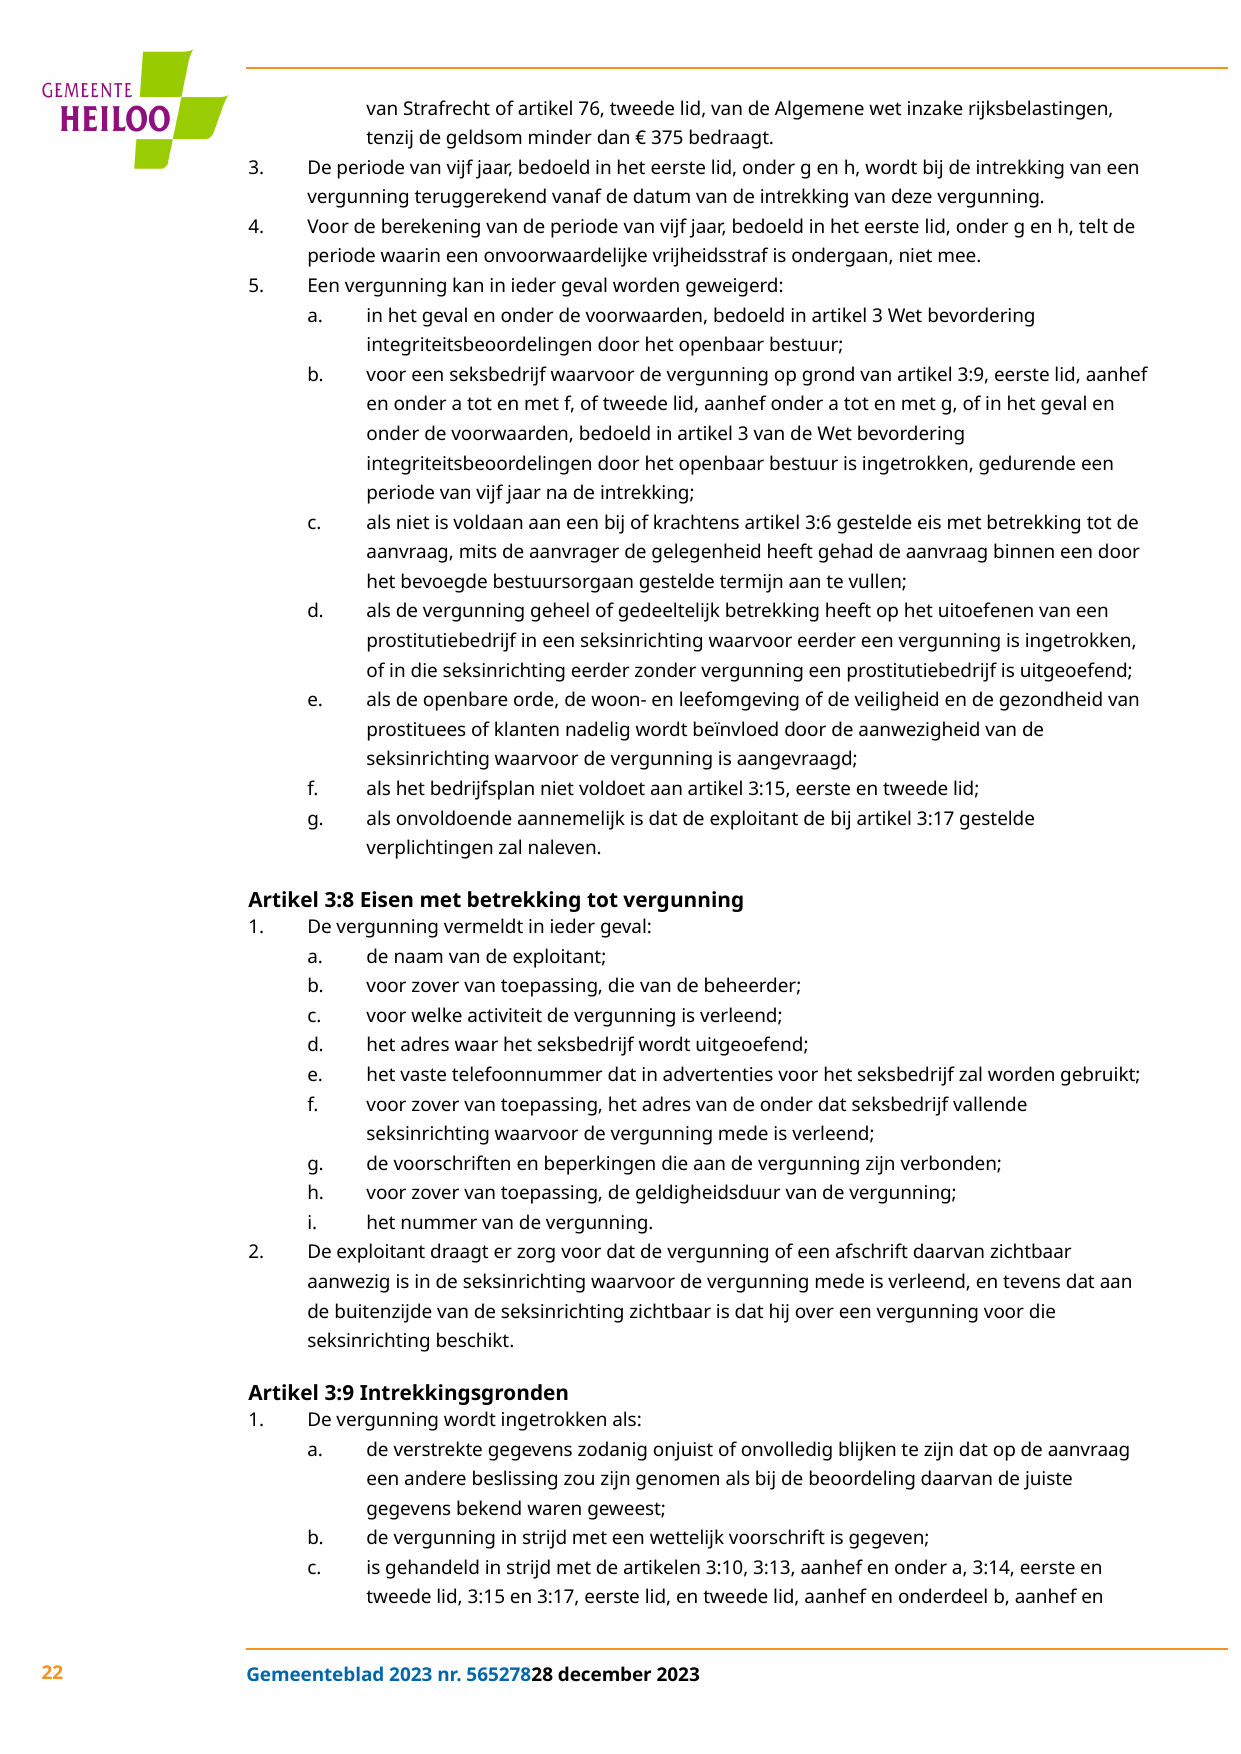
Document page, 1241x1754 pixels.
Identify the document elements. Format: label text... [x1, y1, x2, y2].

list als de openbare orde, de woon- en leefomgeving of de veiligheid en de gezondheid van prostituees of klanten nadelig wordt beïnvloed door de aanwezigheid van de seksinrichting waarvoor de vergunning is aangevraagd; [307, 686, 1152, 771]
list de voorschriften en beperkingen die aan de vergunning zijn verbonden; [307, 1150, 1152, 1176]
list De vergunning wordt ingetrokken als: [248, 1406, 1152, 1432]
list voor zover van toepassing, die van de beheerder; [307, 972, 1152, 998]
list de vergunning in strijd met een wettelijk voorschrift is gegeven; [307, 1524, 1152, 1550]
list het nummer van de vergunning. [307, 1209, 1152, 1235]
list de verstrekte gegevens zodanig onjuist of onvolledig blijken te zijn dat op de aanvraag een andere beslissing zou zijn genomen als bij de beoordeling daarvan de juiste gegevens bekend waren geweest; [307, 1436, 1152, 1521]
list voor welke activiteit de vergunning is verleend; [307, 1002, 1152, 1028]
list als niet is voldaan aan een bij of krachtens artikel 3:6 gestelde eis met betrekking tot de aanvraag, mits de aanvrager de gelegenheid heeft gehad de aanvraag binnen een door het bevoegde bestuursorgaan gestelde termijn aan te vullen; [307, 509, 1152, 594]
list De vergunning vermeldt in ieder geval: [248, 913, 1152, 939]
picture [41, 47, 231, 172]
list Een vergunning kan in ieder geval worden geweigerd: [248, 272, 1152, 298]
list van Strafrecht of artikel 76, tweede lid, van de Algemene wet inzake rijksbelastingen, tenzij de geldsom minder dan € 375 bedraagt. [307, 95, 1152, 150]
list het adres waar het seksbedrijf wordt uitgeoefend; [307, 1032, 1152, 1057]
list als onvoldoende aannemelijk is dat de exploitant de bij artikel 3:17 gestelde verplichtingen zal naleven. [307, 805, 1152, 860]
list in het geval en onder de voorwaarden, bedoeld in artikel 3 Wet bevordering integriteitsbeoordelingen door het openbaar bestuur; [307, 302, 1152, 357]
text Artikel 3:8 Eisen met betrekking tot vergunning [248, 885, 1152, 913]
list het vaste telefoonnummer dat in advertenties voor het seksbedrijf zal worden gebruikt; [307, 1061, 1152, 1087]
list voor zover van toepassing, het adres van de onder dat seksbedrijf vallende seksinrichting waarvoor de vergunning mede is verleend; [307, 1091, 1152, 1146]
list De periode van vijf jaar, bedoeld in het eerste lid, onder g en h, wordt bij de intrekking van een vergunning teruggerekend vanaf de datum van de intrekking van deze vergunning. [248, 154, 1152, 209]
text Artikel 3:9 Intrekkingsgronden [248, 1378, 1152, 1406]
list Voor de berekening van de periode van vijf jaar, bedoeld in het eerste lid, onder g en h, telt de periode waarin een onvoorwaardelijke vrijheidsstraf is ondergaan, niet mee. [248, 213, 1152, 268]
list de naam van de exploitant; [307, 943, 1152, 968]
list voor een seksbedrijf waarvoor de vergunning op grond van artikel 3:9, eerste lid, aanhef en onder a tot en met f, of tweede lid, aanhef onder a tot en met g, of in het geval en onder de voorwaarden, bedoeld in artikel 3 van de Wet bevordering integriteitsbeoordelingen door het openbaar bestuur is ingetrokken, gedurende een periode van vijf jaar na de intrekking; [307, 361, 1152, 505]
list De exploitant draagt er zorg voor dat de vergunning of een afschrift daarvan zichtbaar aanwezig is in de seksinrichting waarvoor de vergunning mede is verleend, en tevens dat aan de buitenzijde van de seksinrichting zichtbaar is dat hij over een vergunning voor die seksinrichting beschikt. [248, 1239, 1152, 1353]
list als het bedrijfsplan niet voldoet aan artikel 3:15, eerste en tweede lid; [307, 775, 1152, 801]
list voor zover van toepassing, de geldigheidsduur van de vergunning; [307, 1179, 1152, 1205]
list als de vergunning geheel of gedeeltelijk betrekking heeft op het uitoefenen van een prostitutiebedrijf in een seksinrichting waarvoor eerder een vergunning is ingetrokken, of in die seksinrichting eerder zonder vergunning een prostitutiebedrijf is uitgeoefend; [307, 598, 1152, 683]
list is gehandeld in strijd met de artikelen 3:10, 3:13, aanhef en onder a, 3:14, eerste en tweede lid, 3:15 en 3:17, eerste lid, en tweede lid, aanhef en onderdeel b, aanhef en [307, 1554, 1152, 1609]
